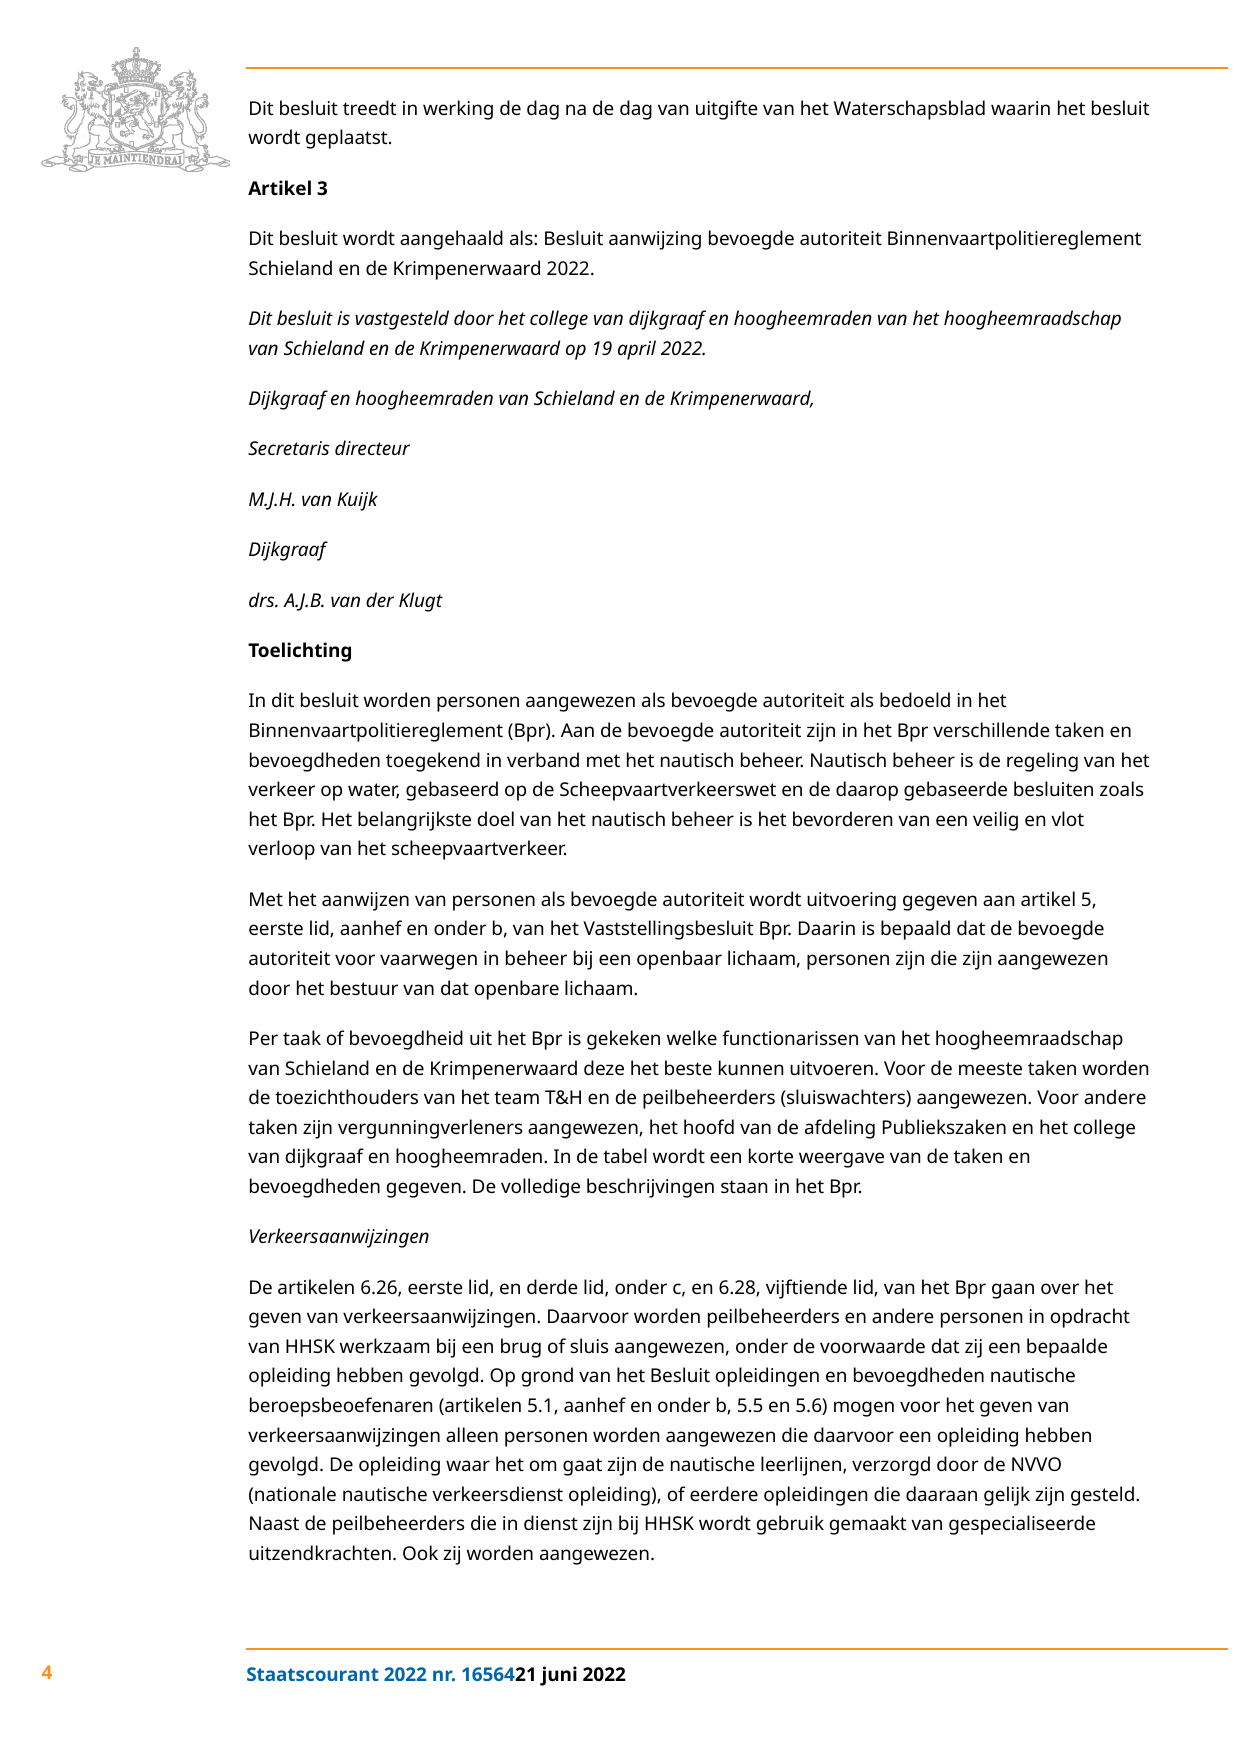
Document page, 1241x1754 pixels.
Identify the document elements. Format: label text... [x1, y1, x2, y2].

text Dijkgraaf [248, 536, 1152, 562]
text Dijkgraaf en hoogheemraden van Schieland en de Krimpenerwaard, [248, 385, 1152, 411]
text Dit besluit is vastgesteld door het college van dijkgraaf en hoogheemraden van het hoogheemraadschap van Schieland en de Krimpenerwaard op 19 april 2022. [248, 305, 1152, 361]
text Artikel 3 [248, 175, 1152, 201]
text In dit besluit worden personen aangewezen als bevoegde autoriteit als bedoeld in het Binnenvaartpolitiereglement (Bpr). Aan de bevoegde autoriteit zijn in het Bpr verschillende taken en bevoegdheden toegekend in verband met het nautisch beheer. Nautisch beheer is de regeling van het verkeer op water, gebaseerd op de Scheepvaartverkeerswet en de daarop gebaseerde besluiten zoals het Bpr. Het belangrijkste doel van het nautisch beheer is het bevorderen van een veilig en vlot verloop van het scheepvaartverkeer. [248, 688, 1152, 861]
text Per taak of bevoegdheid uit het Bpr is gekeken welke functionarissen van het hoogheemraadschap van Schieland en de Krimpenerwaard deze het beste kunnen uitvoeren. Voor de meeste taken worden de toezichthouders van het team T&H en de peilbeheerders (sluiswachters) aangewezen. Voor andere taken zijn vergunningverleners aangewezen, het hoofd van de afdeling Publiekszaken en het college van dijkgraaf en hoogheemraden. In de tabel wordt een korte weergave van de taken en bevoegdheden gegeven. De volledige beschrijvingen staan in het Bpr. [248, 1025, 1152, 1199]
text De artikelen 6.26, eerste lid, en derde lid, onder c, en 6.28, vijftiende lid, van het Bpr gaan over het geven van verkeersaanwijzingen. Daarvoor worden peilbeheerders en andere personen in opdracht van HHSK werkzaam bij een brug of sluis aangewezen, onder de voorwaarde dat zij een bepaalde opleiding hebben gevolgd. Op grond van het Besluit opleidingen en bevoegdheden nautische beroepsbeoefenaren (artikelen 5.1, aanhef en onder b, 5.5 en 5.6) mogen voor het geven van verkeersaanwijzingen alleen personen worden aangewezen die daarvoor een opleiding hebben gevolgd. De opleiding waar het om gaat zijn de nautische leerlijnen, verzorgd door de NVVO (nationale nautische verkeersdienst opleiding), of eerdere opleidingen die daaraan gelijk zijn gesteld. Naast de peilbeheerders die in dienst zijn bij HHSK wordt gebruik gemaakt van gespecialiseerde uitzendkrachten. Ook zij worden aangewezen. [248, 1274, 1152, 1566]
text Verkeersaanwijzingen [248, 1223, 1152, 1249]
text M.J.H. van Kuijk [248, 486, 1152, 512]
text Met het aanwijzen van personen als bevoegde autoriteit wordt uitvoering gegeven aan artikel 5, eerste lid, aanhef en onder b, van het Vaststellingsbesluit Bpr. Daarin is bepaald dat de bevoegde autoriteit voor vaarwegen in beheer bij een openbaar lichaam, personen zijn die zijn aangewezen door het bestuur van dat openbare lichaam. [248, 886, 1152, 1001]
text Dit besluit treedt in werking de dag na de dag van uitgifte van het Waterschapsblad waarin het besluit wordt geplaatst. [248, 95, 1152, 150]
picture [41, 47, 231, 172]
text Dit besluit wordt aangehaald als: Besluit aanwijzing bevoegde autoriteit Binnenvaartpolitiereglement Schieland en de Krimpenerwaard 2022. [248, 225, 1152, 281]
text Secretaris directeur [248, 436, 1152, 461]
text drs. A.J.B. van der Klugt [248, 587, 1152, 613]
text Toelichting [248, 637, 1152, 663]
